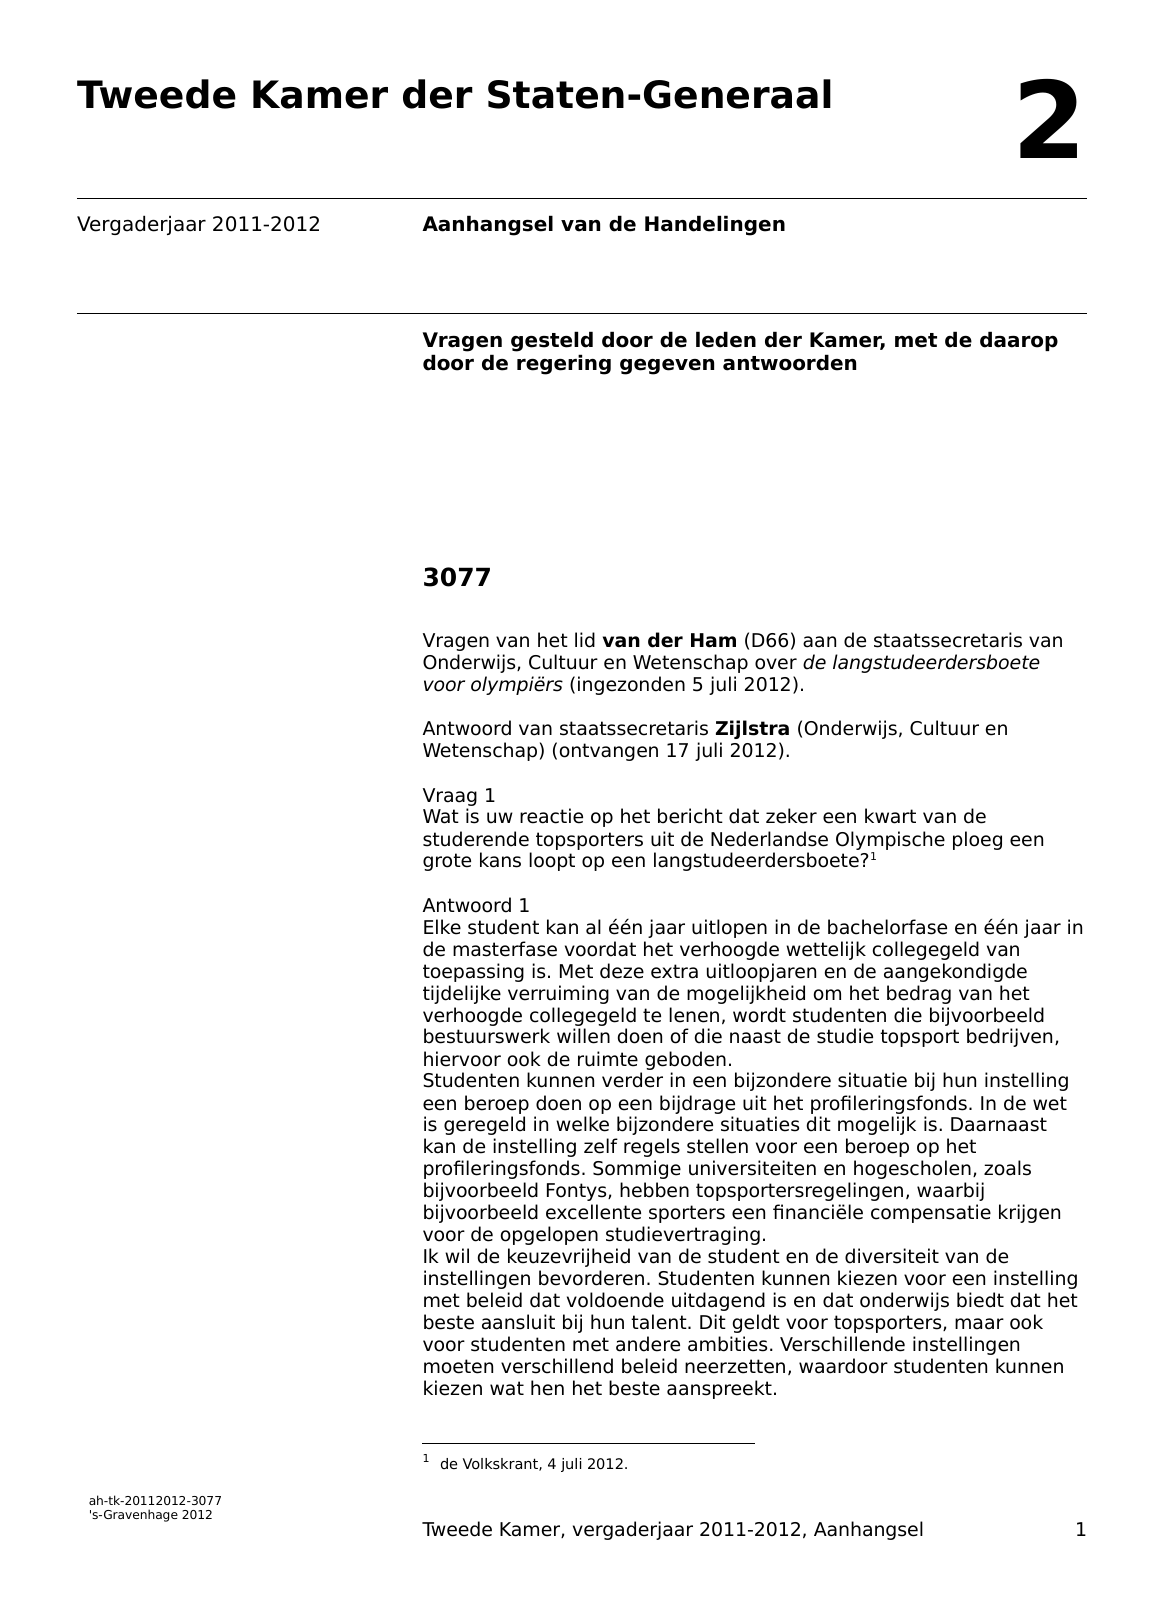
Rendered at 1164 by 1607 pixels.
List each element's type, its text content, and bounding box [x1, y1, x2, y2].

table_header 2 [886, 59, 1087, 198]
text Vragen van het lid van der Ham (D66) aan de staatssecretaris van Onderwijs, Cultuur en Wetenschap over de langstudeerdersboete voor olympiërs (ingezonden 5 juli 2012). [422, 630, 1087, 696]
table_cell Vragen gesteld door de leden der Kamer, met de daarop door de regering gegeven antwoorden [422, 314, 1087, 375]
text Antwoord 1 [422, 894, 1087, 917]
text 3077 [422, 563, 1087, 592]
table_cell Aanhangsel van de Handelingen [422, 199, 1087, 313]
text 's-Gravenhage 2012 [88, 1508, 323, 1522]
text Elke student kan al één jaar uitlopen in de bachelorfase en één jaar in de masterfase voordat het verhoogde wettelijk collegegeld van toepassing is. Met deze extra uitloopjaren en de aangekondigde tijdelijke verruiming van de mogelijkheid om het bedrag van het verhoogde collegegeld te lenen, wordt studenten die bijvoorbeeld bestuurswerk willen doen of die naast de studie topsport bedrijven, hiervoor ook de ruimte geboden. [422, 917, 1087, 1070]
text Studenten kunnen verder in een bijzondere situatie bij hun instelling een beroep doen op een bijdrage uit het profileringsfonds. In de wet is geregeld in welke bijzondere situaties dit mogelijk is. Daarnaast kan de instelling zelf regels stellen voor een beroep op het profileringsfonds. Sommige universiteiten en hogescholen, zoals bijvoorbeeld Fontys, hebben topsportersregelingen, waarbij bijvoorbeeld excellente sporters een financiële compensatie krijgen voor de opgelopen studievertraging. [422, 1070, 1087, 1246]
text Antwoord van staatssecretaris Zijlstra (Onderwijs, Cultuur en Wetenschap) (ontvangen 17 juli 2012). [422, 718, 1087, 762]
table_cell [77, 314, 422, 375]
text de Volkskrant, 4 juli 2012. [422, 1452, 1087, 1474]
text Ik wil de keuzevrijheid van de student en de diversiteit van de instellingen bevorderen. Studenten kunnen kiezen voor een instelling met beleid dat voldoende uitdagend is en dat onderwijs biedt dat het beste aansluit bij hun talent. Dit geldt voor topsporters, maar ook voor studenten met andere ambities. Verschillende instellingen moeten verschillend beleid neerzetten, waardoor studenten kunnen kiezen wat hen het beste aanspreekt. [422, 1246, 1087, 1400]
text Vraag 1 [422, 784, 1087, 806]
table_cell Vergaderjaar 2011-2012 [77, 199, 422, 313]
table_header Tweede Kamer der Staten-Generaal [77, 59, 886, 198]
text ah-tk-20112012-3077 [88, 1494, 323, 1508]
text Wat is uw reactie op het bericht dat zeker een kwart van de studerende topsporters uit de Nederlandse Olympische ploeg een grote kans loopt op een langstudeerdersboete? [422, 806, 1087, 872]
